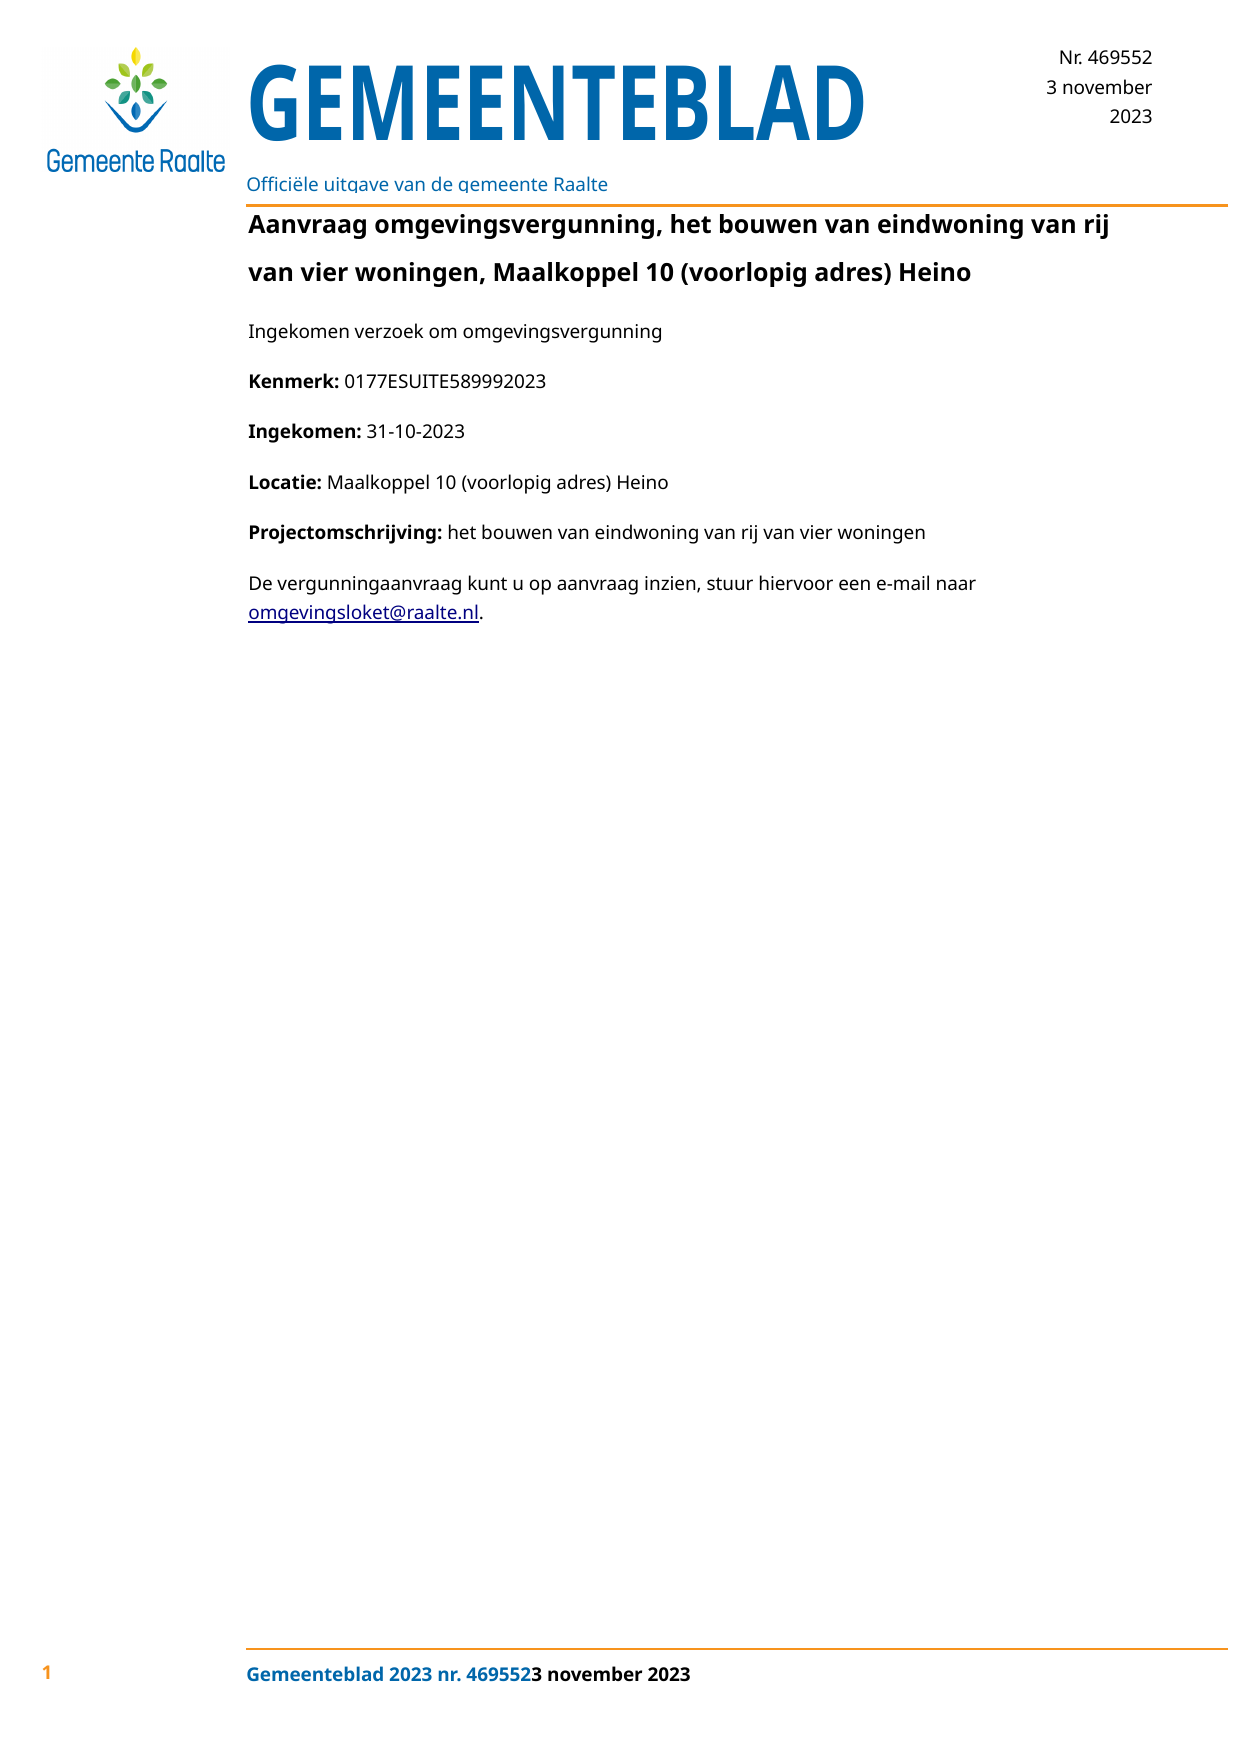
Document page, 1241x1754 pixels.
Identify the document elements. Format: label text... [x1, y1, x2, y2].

text Locatie: Maalkoppel 10 (voorlopig adres) Heino [248, 469, 1152, 495]
text De vergunningaanvraag kunt u op aanvraag inzien, stuur hiervoor een e-mail naar omgevingsloket@raalte.nl. [248, 570, 1152, 625]
text Projectomschrijving: het bouwen van eindwoning van rij van vier woningen [248, 519, 1152, 545]
text Ingekomen: 31-10-2023 [248, 419, 1152, 444]
picture [41, 47, 231, 172]
text Kenmerk: 0177ESUITE589992023 [248, 368, 1152, 394]
text Ingekomen verzoek om omgevingsvergunning [248, 318, 1152, 344]
text Aanvraag omgevingsvergunning, het bouwen van eindwoning van rij van vier woningen, Maalkoppel 10 (voorlopig adres) Heino [248, 207, 1152, 288]
